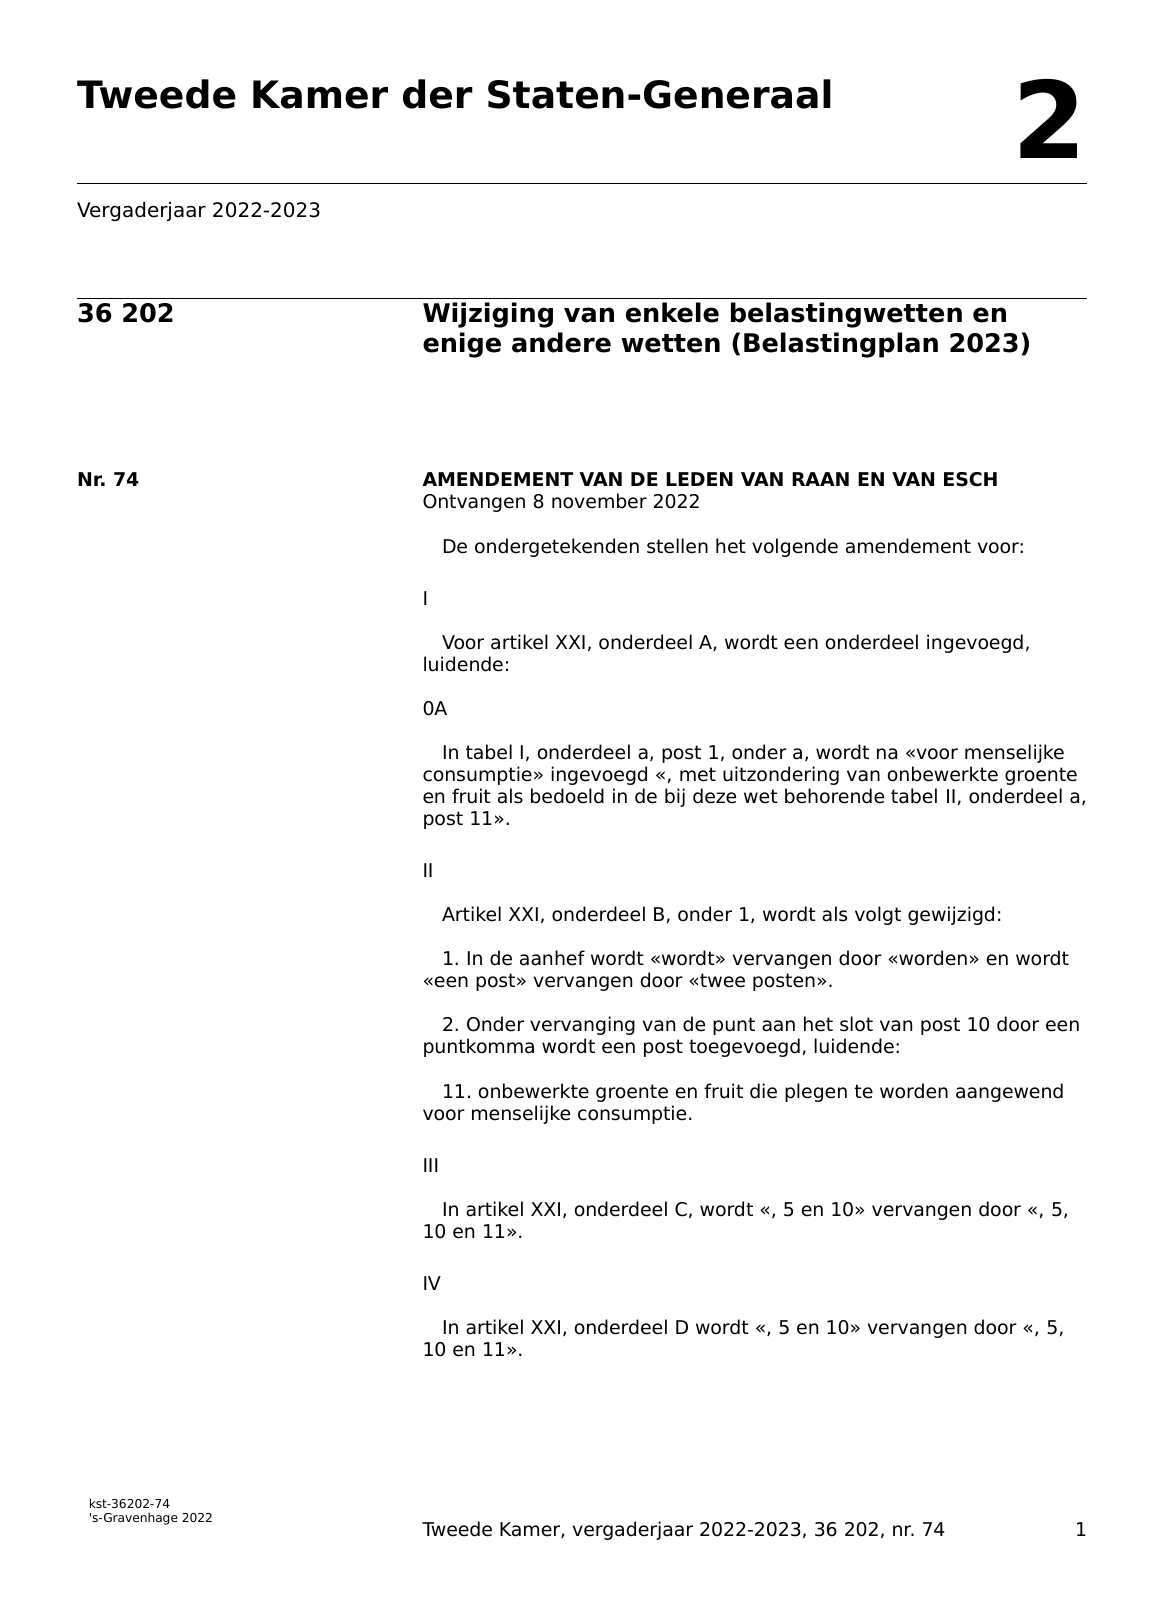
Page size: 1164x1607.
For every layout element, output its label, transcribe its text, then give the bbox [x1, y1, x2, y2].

subtitle IV [422, 1273, 1087, 1294]
text 's-Gravenhage 2022 [88, 1511, 323, 1525]
table_cell Vergaderjaar 2022-2023 [77, 184, 1087, 298]
text Voor artikel XXI, onderdeel A, wordt een onderdeel ingevoegd, luidende: [422, 632, 1087, 676]
text Artikel XXI, onderdeel B, onder 1, wordt als volgt gewijzigd: [422, 904, 1087, 926]
text 1. In de aanhef wordt «wordt» vervangen door «worden» en wordt «een post» vervangen door «twee posten». [422, 948, 1087, 992]
text In tabel I, onderdeel a, post 1, onder a, wordt na «voor menselijke consumptie» ingevoegd «, met uitzondering van onbewerkte groente en fruit als bedoeld in de bij deze wet behorende tabel II, onderdeel a, post 11». [422, 742, 1087, 830]
subtitle I [422, 587, 1087, 609]
text In artikel XXI, onderdeel C, wordt «, 5 en 10» vervangen door «, 5, 10 en 11». [422, 1199, 1087, 1243]
text 11. onbewerkte groente en fruit die plegen te worden aangewend voor menselijke consumptie. [422, 1081, 1087, 1124]
subtitle 36 202 Wijziging van enkele belastingwetten en enige andere wetten (Belastingplan 2023) [77, 299, 1087, 358]
subtitle Nr. 74 AMENDEMENT VAN DE LEDEN VAN RAAN EN VAN ESCH [77, 469, 1087, 491]
subtitle II [422, 860, 1087, 882]
text Ontvangen 8 november 2022 [422, 491, 1087, 513]
table_header 2 [886, 59, 1087, 183]
text De ondergetekenden stellen het volgende amendement voor: [422, 536, 1087, 557]
text kst-36202-74 [88, 1497, 323, 1511]
subtitle III [422, 1154, 1087, 1176]
text 2. Onder vervanging van de punt aan het slot van post 10 door een puntkomma wordt een post toegevoegd, luidende: [422, 1014, 1087, 1058]
table_header Tweede Kamer der Staten-Generaal [77, 59, 886, 183]
text In artikel XXI, onderdeel D wordt «, 5 en 10» vervangen door «, 5, 10 en 11». [422, 1317, 1087, 1361]
text 0A [422, 698, 1087, 720]
